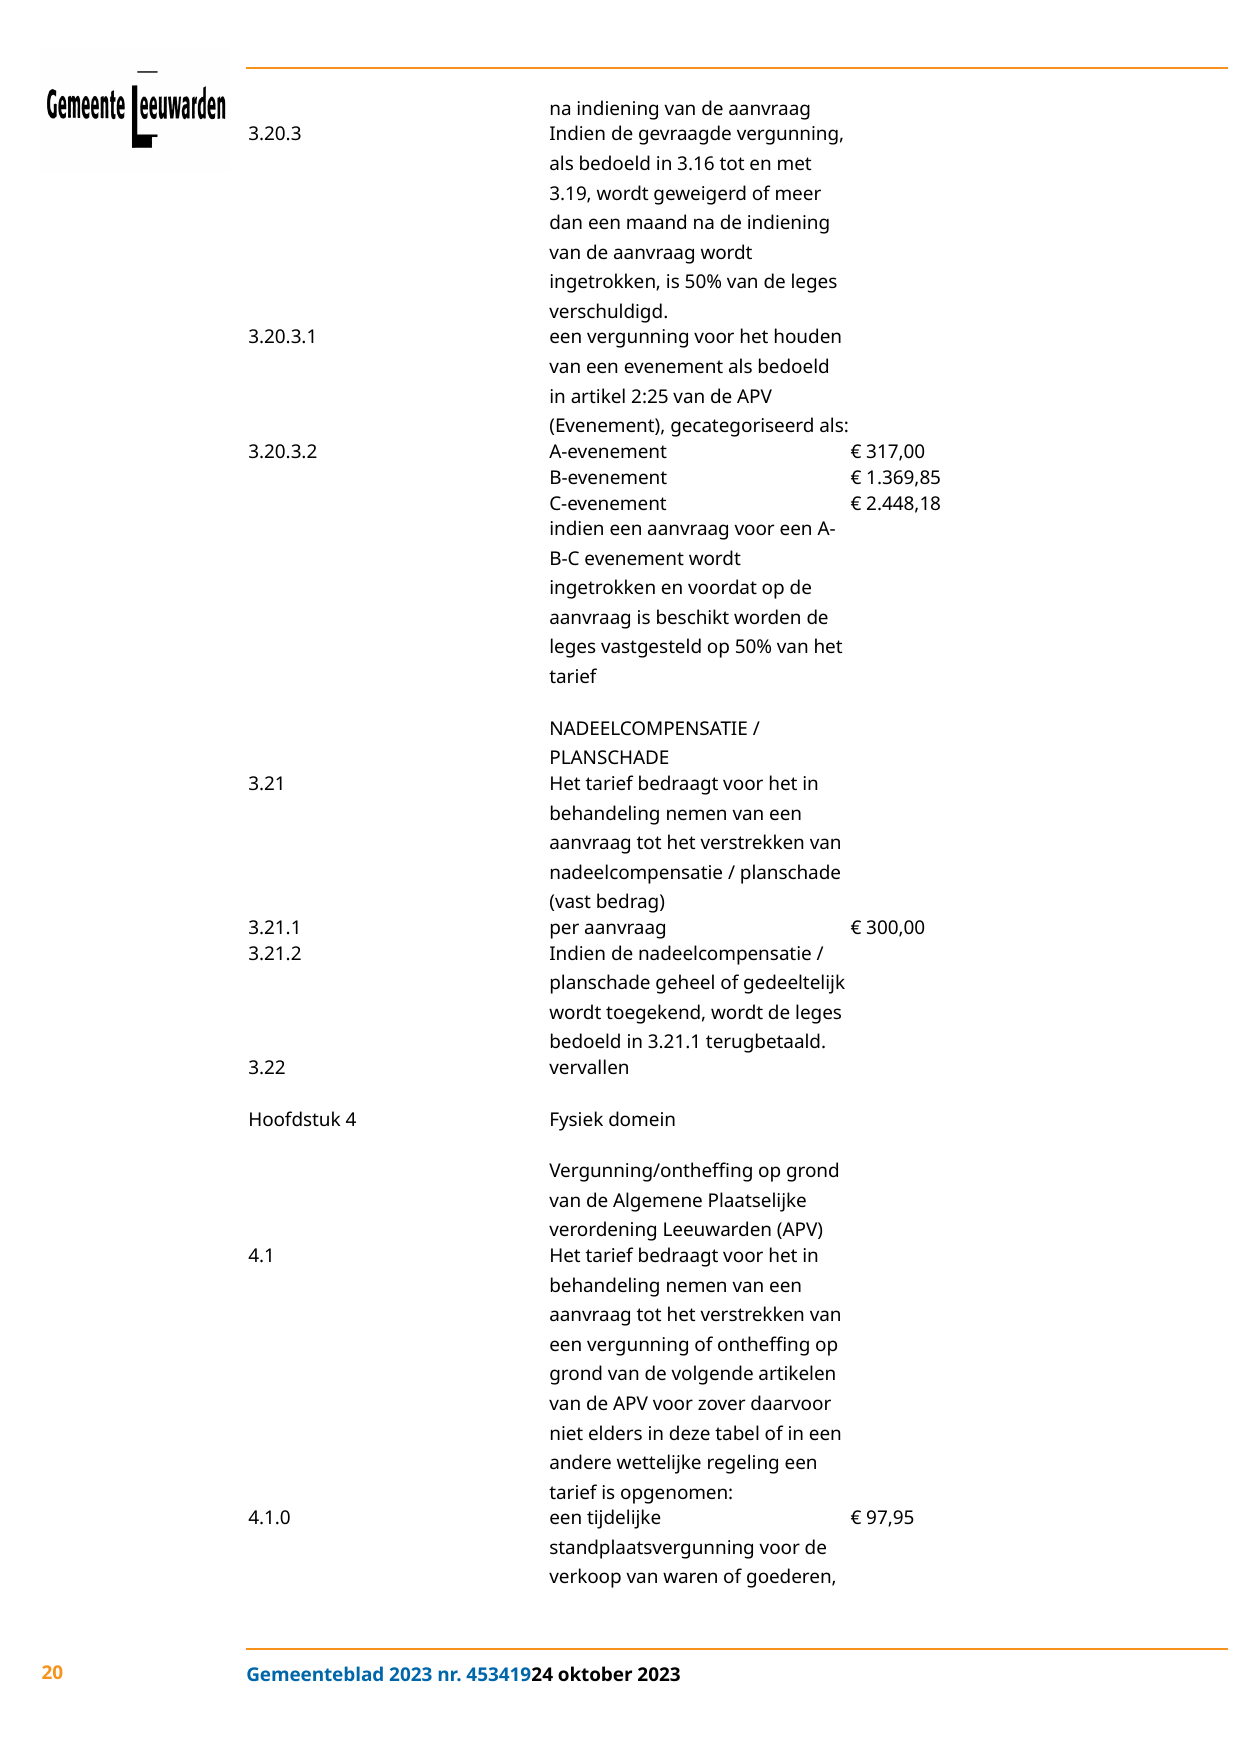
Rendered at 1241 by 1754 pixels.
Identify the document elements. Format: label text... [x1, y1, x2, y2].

table_cell € 2.448,18 [850, 490, 1152, 515]
table_cell [248, 689, 549, 715]
table_cell [248, 1157, 549, 1242]
table_cell [850, 515, 1152, 689]
table_cell [850, 1106, 1152, 1132]
picture [41, 47, 231, 172]
table_cell [850, 1080, 1152, 1106]
table_cell Het tarief bedraagt voor het in behandeling nemen van een aanvraag tot het verstrekken van een vergunning of ontheffing op grond van de volgende artikelen van de APV voor zover daarvoor niet elders in deze tabel of in een andere wettelijke regeling een tarief is opgenomen: [549, 1242, 850, 1504]
table_cell per aanvraag [549, 914, 850, 940]
table_cell een tijdelijke standplaatsvergunning voor de verkoop van waren of goederen, [549, 1505, 850, 1589]
table_cell [248, 715, 549, 770]
table_cell Vergunning/ontheffing op grond van de Algemene Plaatselijke verordening Leeuwarden (APV) [549, 1157, 850, 1242]
table_cell [248, 515, 549, 689]
table_cell 3.22 [248, 1054, 549, 1080]
table_cell € 300,00 [850, 914, 1152, 940]
table_cell [850, 1157, 1152, 1242]
table_cell 3.21.1 [248, 914, 549, 940]
table_cell Het tarief bedraagt voor het in behandeling nemen van een aanvraag tot het verstrekken van nadeelcompensatie / planschade (vast bedrag) [549, 770, 850, 914]
table_cell C-evenement [549, 490, 850, 515]
table_cell [850, 689, 1152, 715]
table_cell [248, 464, 549, 490]
table_cell Indien de gevraagde vergunning, als bedoeld in 3.16 tot en met 3.19, wordt geweigerd of meer dan een maand na de indiening van de aanvraag wordt ingetrokken, is 50% van de leges verschuldigd. [549, 121, 850, 324]
table_cell [850, 121, 1152, 324]
table_cell Indien de nadeelcompensatie / planschade geheel of gedeeltelijk wordt toegekend, wordt de leges bedoeld in 3.21.1 terugbetaald. [549, 940, 850, 1054]
table_cell een vergunning voor het houden van een evenement als bedoeld in artikel 2:25 van de APV (Evenement), gecategoriseerd als: [549, 324, 850, 438]
table_cell [850, 1242, 1152, 1504]
table_cell vervallen [549, 1054, 850, 1080]
table_cell [248, 95, 549, 121]
table_cell B-evenement [549, 464, 850, 490]
table_cell [850, 1132, 1152, 1157]
table_cell na indiening van de aanvraag [549, 95, 850, 121]
table_cell indien een aanvraag voor een A-B-C evenement wordt ingetrokken en voordat op de aanvraag is beschikt worden de leges vastgesteld op 50% van het tarief [549, 515, 850, 689]
table_cell 4.1.0 [248, 1505, 549, 1589]
table_cell 3.21.2 [248, 940, 549, 1054]
table_cell 3.20.3.1 [248, 324, 549, 438]
table_cell 3.20.3 [248, 121, 549, 324]
table_cell 3.20.3.2 [248, 438, 549, 464]
table_cell [850, 715, 1152, 770]
table_cell A-evenement [549, 438, 850, 464]
table_cell [549, 1080, 850, 1106]
table_cell [850, 1054, 1152, 1080]
table_cell € 317,00 [850, 438, 1152, 464]
table_cell [248, 1080, 549, 1106]
table_cell € 1.369,85 [850, 464, 1152, 490]
table_cell 3.21 [248, 770, 549, 914]
table_cell [850, 95, 1152, 121]
table_cell [549, 1132, 850, 1157]
table_cell [248, 490, 549, 515]
table_cell Fysiek domein [549, 1106, 850, 1132]
table_cell [248, 1132, 549, 1157]
table_cell Hoofdstuk 4 [248, 1106, 549, 1132]
table_cell [850, 324, 1152, 438]
table_cell 4.1 [248, 1242, 549, 1504]
table_cell [850, 940, 1152, 1054]
table_cell [549, 689, 850, 715]
table_cell [850, 770, 1152, 914]
table_cell NADEELCOMPENSATIE / PLANSCHADE [549, 715, 850, 770]
table_cell € 97,95 [850, 1505, 1152, 1589]
